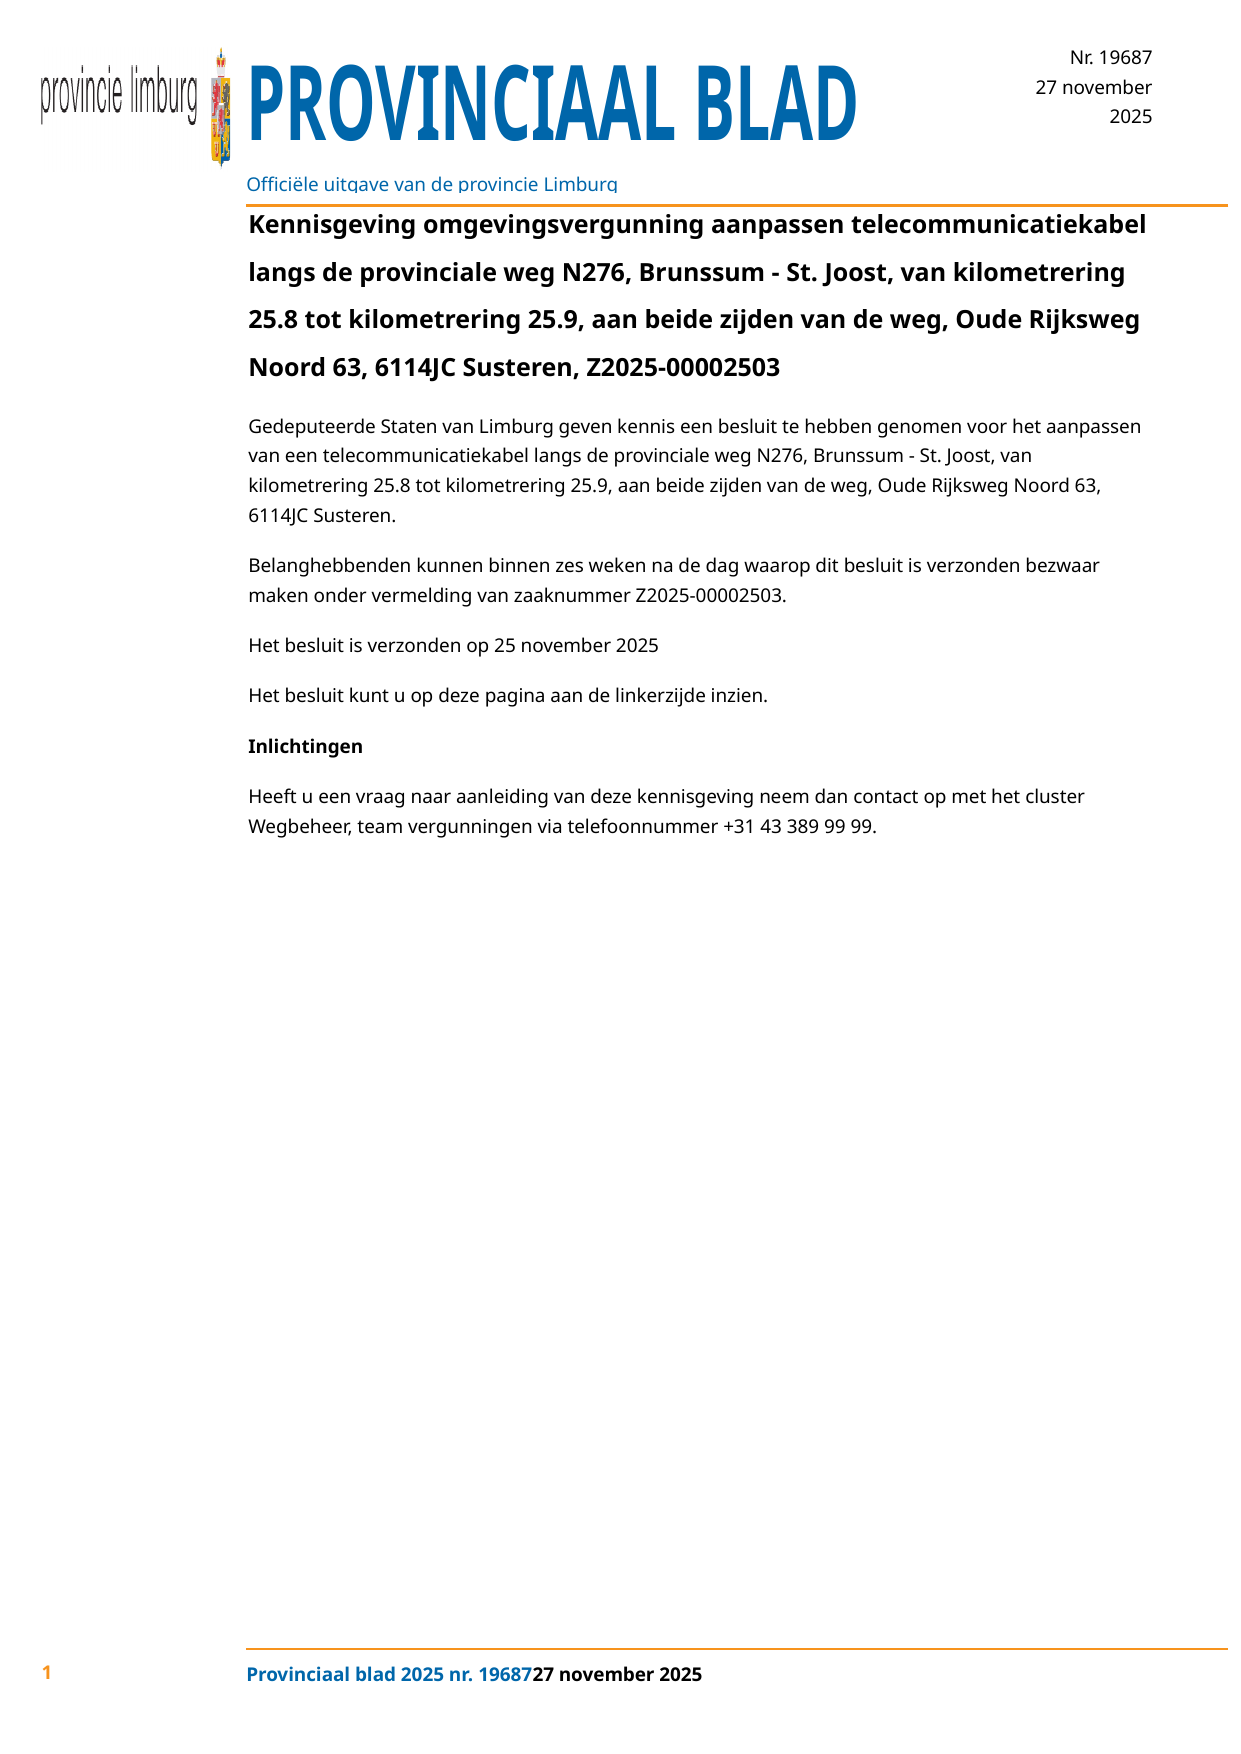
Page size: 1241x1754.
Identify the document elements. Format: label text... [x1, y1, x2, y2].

text Kennisgeving omgevingsvergunning aanpassen telecommunicatiekabel langs de provinciale weg N276, Brunssum - St. Joost, van kilometrering 25.8 tot kilometrering 25.9, aan beide zijden van de weg, Oude Rijksweg Noord 63, 6114JC Susteren, Z2025-00002503 [248, 207, 1152, 384]
picture [41, 47, 231, 172]
text Belanghebbenden kunnen binnen zes weken na de dag waarop dit besluit is verzonden bezwaar maken onder vermelding van zaaknummer Z2025-00002503. [248, 552, 1152, 608]
text Het besluit is verzonden op 25 november 2025 [248, 632, 1152, 658]
text Heeft u een vraag naar aanleiding van deze kennisgeving neem dan contact op met het cluster Wegbeheer, team vergunningen via telefoonnummer +31 43 389 99 99. [248, 783, 1152, 839]
text Het besluit kunt u op deze pagina aan de linkerzijde inzien. [248, 683, 1152, 708]
text Gedeputeerde Staten van Limburg geven kennis een besluit te hebben genomen voor het aanpassen van een telecommunicatiekabel langs de provinciale weg N276, Brunssum - St. Joost, van kilometrering 25.8 tot kilometrering 25.9, aan beide zijden van de weg, Oude Rijksweg Noord 63, 6114JC Susteren. [248, 413, 1152, 528]
text Inlichtingen [248, 733, 1152, 759]
